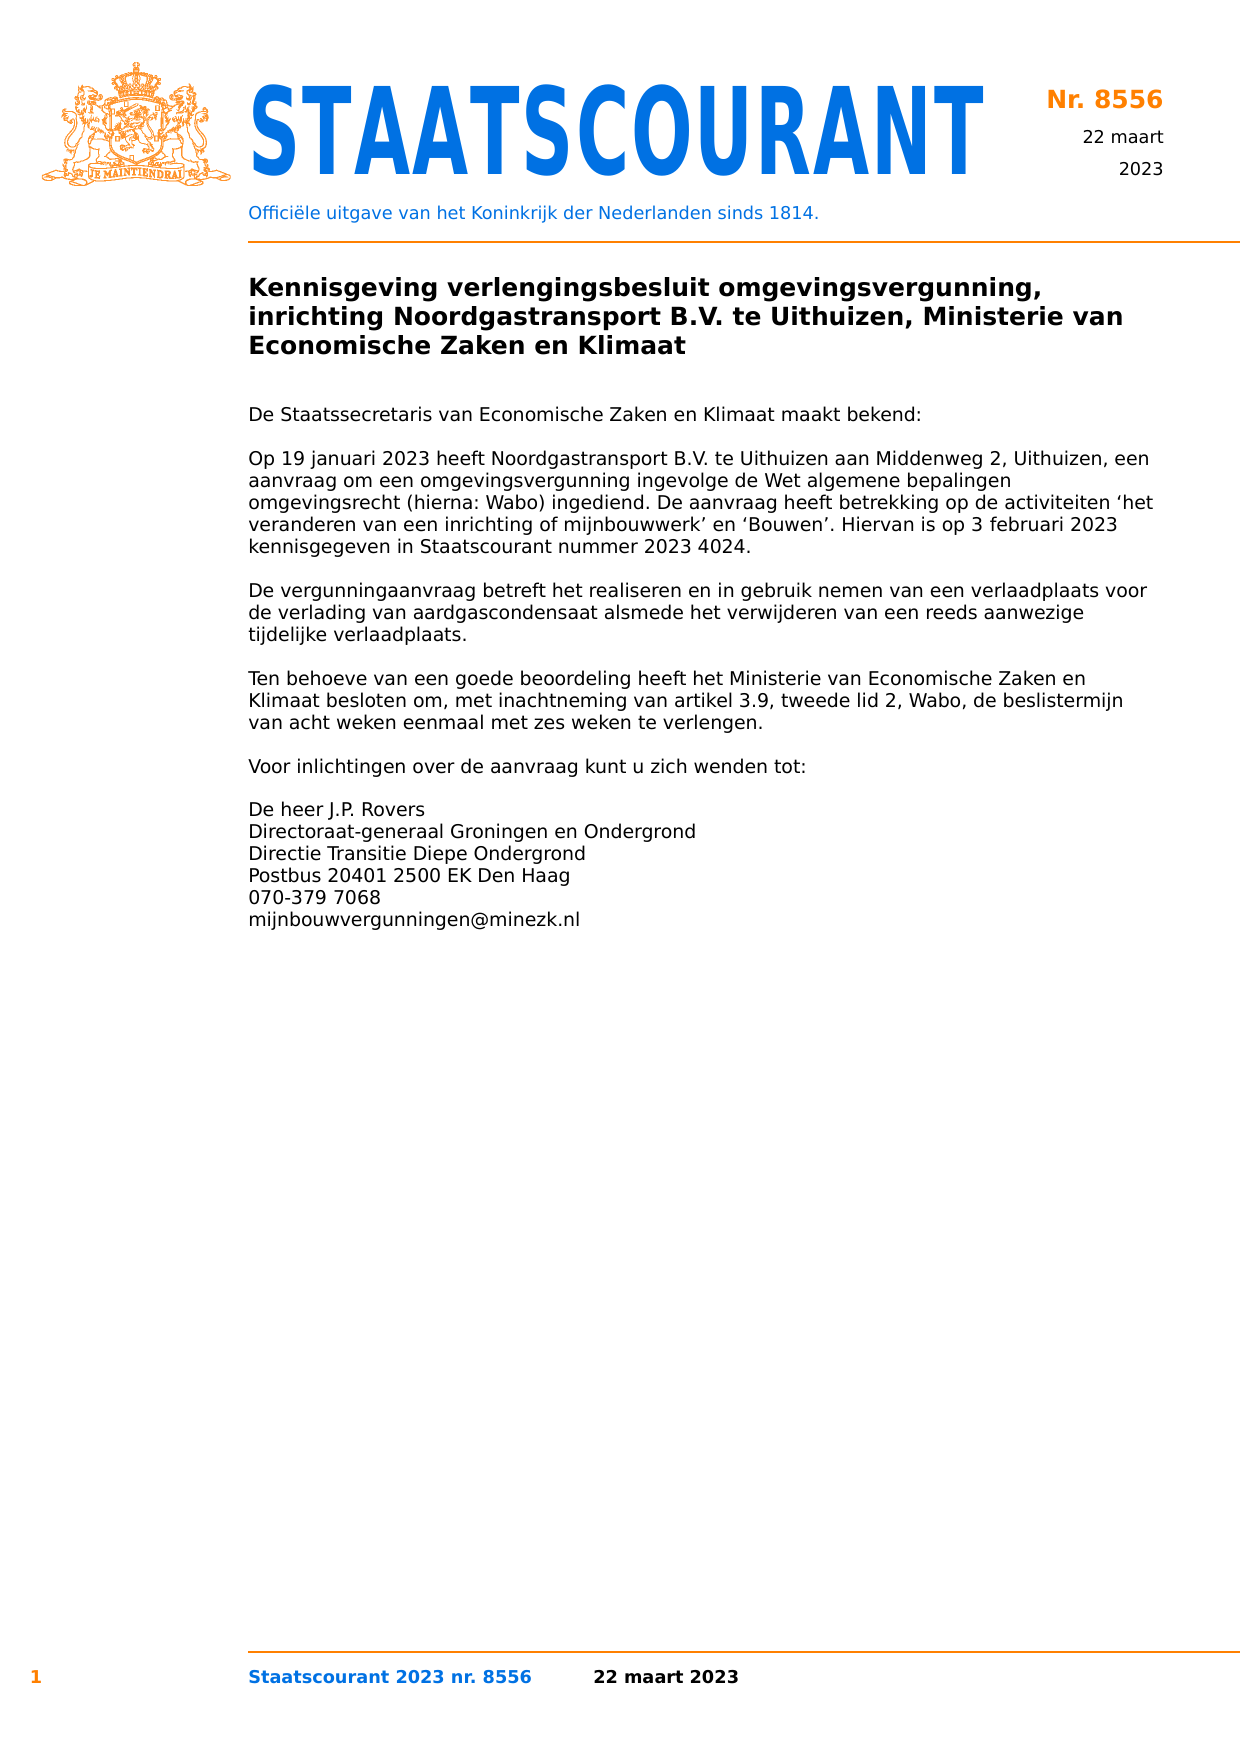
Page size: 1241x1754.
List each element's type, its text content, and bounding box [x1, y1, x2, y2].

text De heer J.P. Rovers [248, 799, 1163, 821]
text Directie Transitie Diepe Ondergrond [248, 843, 1163, 865]
table_header [25, 62, 248, 241]
table_cell 22 maart [998, 121, 1240, 153]
text Op 19 januari 2023 heeft Noordgastransport B.V. te Uithuizen aan Middenweg 2, Uithuizen, een aanvraag om een omgevingsvergunning ingevolge de Wet algemene bepalingen omgevingsrecht (hierna: Wabo) ingediend. De aanvraag heeft betrekking op de activiteiten ‘het veranderen van een inrichting of mijnbouwwerk’ en ‘Bouwen’. Hiervan is op 3 februari 2023 kennisgegeven in Staatscourant nummer 2023 4024. [248, 448, 1163, 558]
text Directoraat-generaal Groningen en Ondergrond [248, 821, 1163, 843]
table_cell 2023 [998, 153, 1240, 203]
text De vergunningaanvraag betreft het realiseren en in gebruik nemen van een verlaadplaats voor de verlading van aardgascondensaat alsmede het verwijderen van een reeds aanwezige tijdelijke verlaadplaats. [248, 580, 1163, 646]
text Voor inlichtingen over de aanvraag kunt u zich wenden tot: [248, 756, 1163, 777]
text Postbus 20401 2500 EK Den Haag [248, 865, 1163, 887]
table_header Nr. 8556 [998, 62, 1240, 121]
table_header STAATSCOURANT [248, 62, 998, 203]
text mijnbouwvergunningen@minezk.nl [248, 909, 1163, 931]
subtitle Kennisgeving verlengingsbesluit omgevingsvergunning, inrichting Noordgastransport B.V. te Uithuizen, Ministerie van Economische Zaken en Klimaat [248, 273, 1163, 361]
table_cell Officiële uitgave van het Koninkrijk der Nederlanden sinds 1814. [248, 203, 1240, 241]
picture [41, 62, 231, 186]
text 070-379 7068 [248, 887, 1163, 909]
text De Staatssecretaris van Economische Zaken en Klimaat maakt bekend: [248, 404, 1163, 426]
text Ten behoeve van een goede beoordeling heeft het Ministerie van Economische Zaken en Klimaat besloten om, met inachtneming van artikel 3.9, tweede lid 2, Wabo, de beslistermijn van acht weken eenmaal met zes weken te verlengen. [248, 668, 1163, 734]
